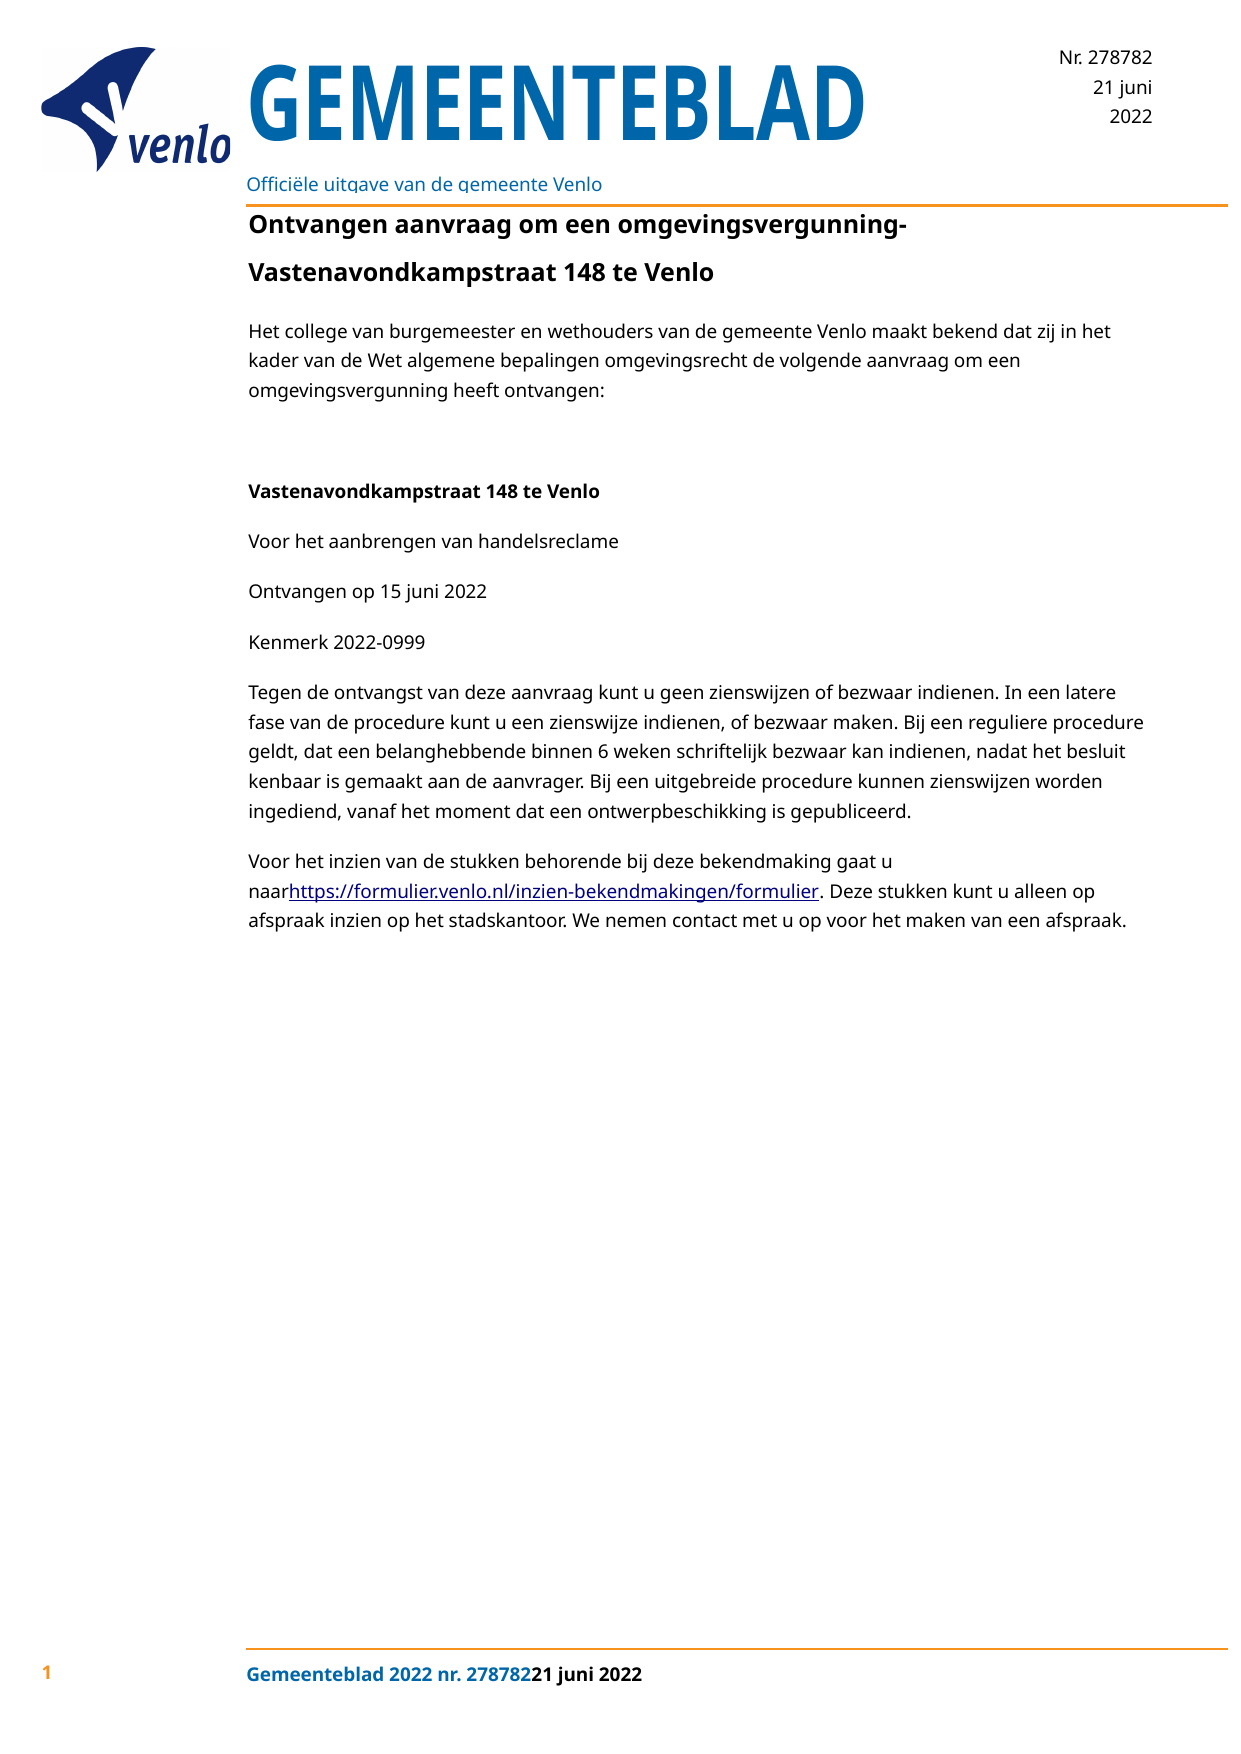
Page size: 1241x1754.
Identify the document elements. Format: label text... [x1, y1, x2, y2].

text Voor het aanbrengen van handelsreclame [248, 528, 1152, 554]
picture [41, 47, 231, 172]
text Ontvangen op 15 juni 2022 [248, 579, 1152, 604]
text Het college van burgemeester en wethouders van de gemeente Venlo maakt bekend dat zij in het kader van de Wet algemene bepalingen omgevingsrecht de volgende aanvraag om een omgevingsvergunning heeft ontvangen: [248, 318, 1152, 403]
text Voor het inzien van de stukken behorende bij deze bekendmaking gaat u naarhttps://formulier.venlo.nl/inzien-bekendmakingen/formulier. Deze stukken kunt u alleen op afspraak inzien op het stadskantoor. We nemen contact met u op voor het maken van een afspraak. [248, 848, 1152, 933]
text Vastenavondkampstraat 148 te Venlo [248, 478, 1152, 504]
text Kenmerk 2022-0999 [248, 629, 1152, 655]
text Ontvangen aanvraag om een omgevingsvergunning- Vastenavondkampstraat 148 te Venlo [248, 207, 1152, 288]
text Tegen de ontvangst van deze aanvraag kunt u geen zienswijzen of bezwaar indienen. In een latere fase van de procedure kunt u een zienswijze indienen, of bezwaar maken. Bij een reguliere procedure geldt, dat een belanghebbende binnen 6 weken schriftelijk bezwaar kan indienen, nadat het besluit kenbaar is gemaakt aan de aanvrager. Bij een uitgebreide procedure kunnen zienswijzen worden ingediend, vanaf het moment dat een ontwerpbeschikking is gepubliceerd. [248, 679, 1152, 824]
